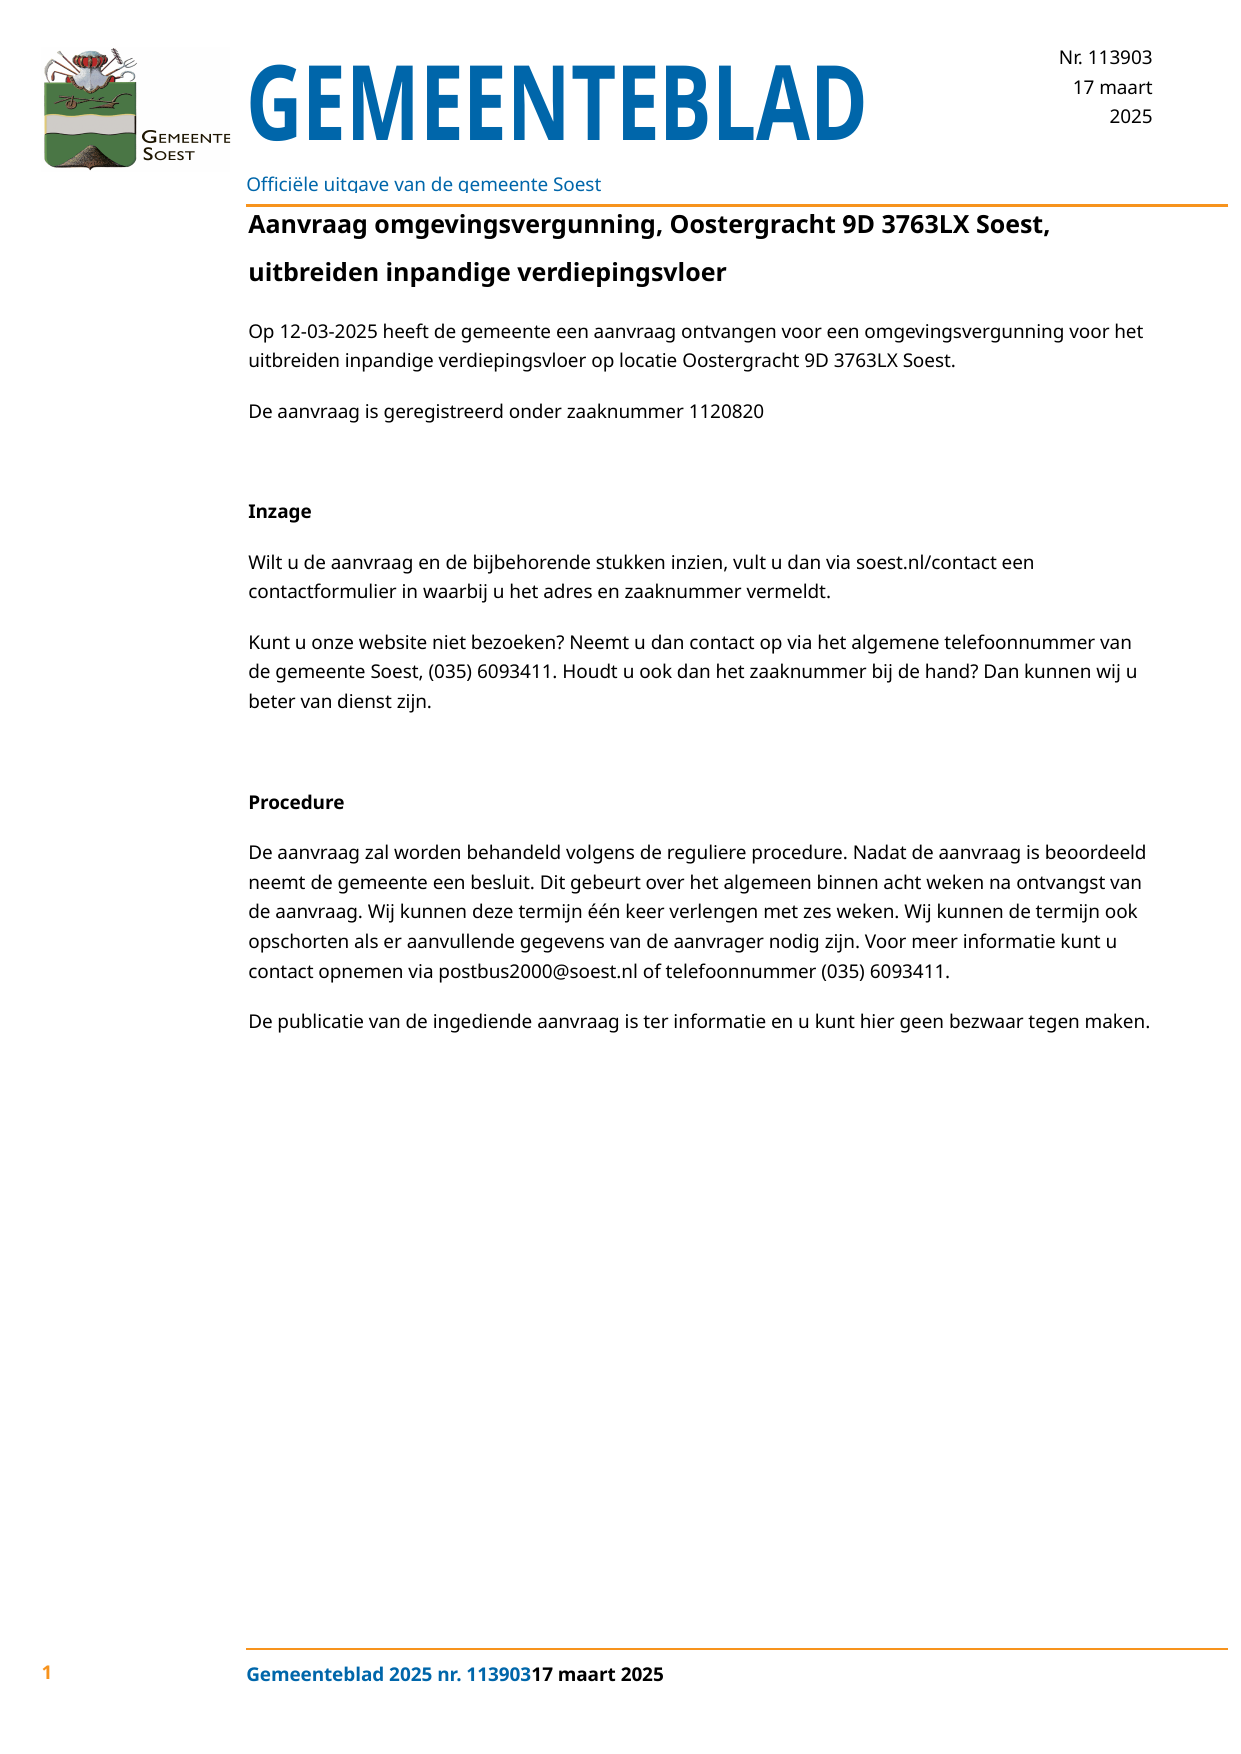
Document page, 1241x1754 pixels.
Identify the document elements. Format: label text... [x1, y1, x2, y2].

text De publicatie van de ingediende aanvraag is ter informatie en u kunt hier geen bezwaar tegen maken. [248, 1008, 1152, 1034]
text De aanvraag is geregistreerd onder zaaknummer 1120820 [248, 398, 1152, 424]
text Aanvraag omgevingsvergunning, Oostergracht 9D 3763LX Soest, uitbreiden inpandige verdiepingsvloer [248, 207, 1152, 288]
text De aanvraag zal worden behandeld volgens de reguliere procedure. Nadat de aanvraag is beoordeeld neemt de gemeente een besluit. Dit gebeurt over het algemeen binnen acht weken na ontvangst van de aanvraag. Wij kunnen deze termijn één keer verlengen met zes weken. Wij kunnen de termijn ook opschorten als er aanvullende gegevens van de aanvrager nodig zijn. Voor meer informatie kunt u contact opnemen via postbus2000@soest.nl of telefoonnummer (035) 6093411. [248, 839, 1152, 984]
text Procedure [248, 789, 1152, 815]
text Inzage [248, 499, 1152, 524]
text Op 12-03-2025 heeft de gemeente een aanvraag ontvangen voor een omgevingsvergunning voor het uitbreiden inpandige verdiepingsvloer op locatie Oostergracht 9D 3763LX Soest. [248, 318, 1152, 373]
picture [41, 47, 231, 172]
text Kunt u onze website niet bezoeken? Neemt u dan contact op via het algemene telefoonnummer van de gemeente Soest, (035) 6093411. Houdt u ook dan het zaaknummer bij de hand? Dan kunnen wij u beter van dienst zijn. [248, 629, 1152, 714]
text Wilt u de aanvraag en de bijbehorende stukken inzien, vult u dan via soest.nl/contact een contactformulier in waarbij u het adres en zaaknummer vermeldt. [248, 549, 1152, 604]
